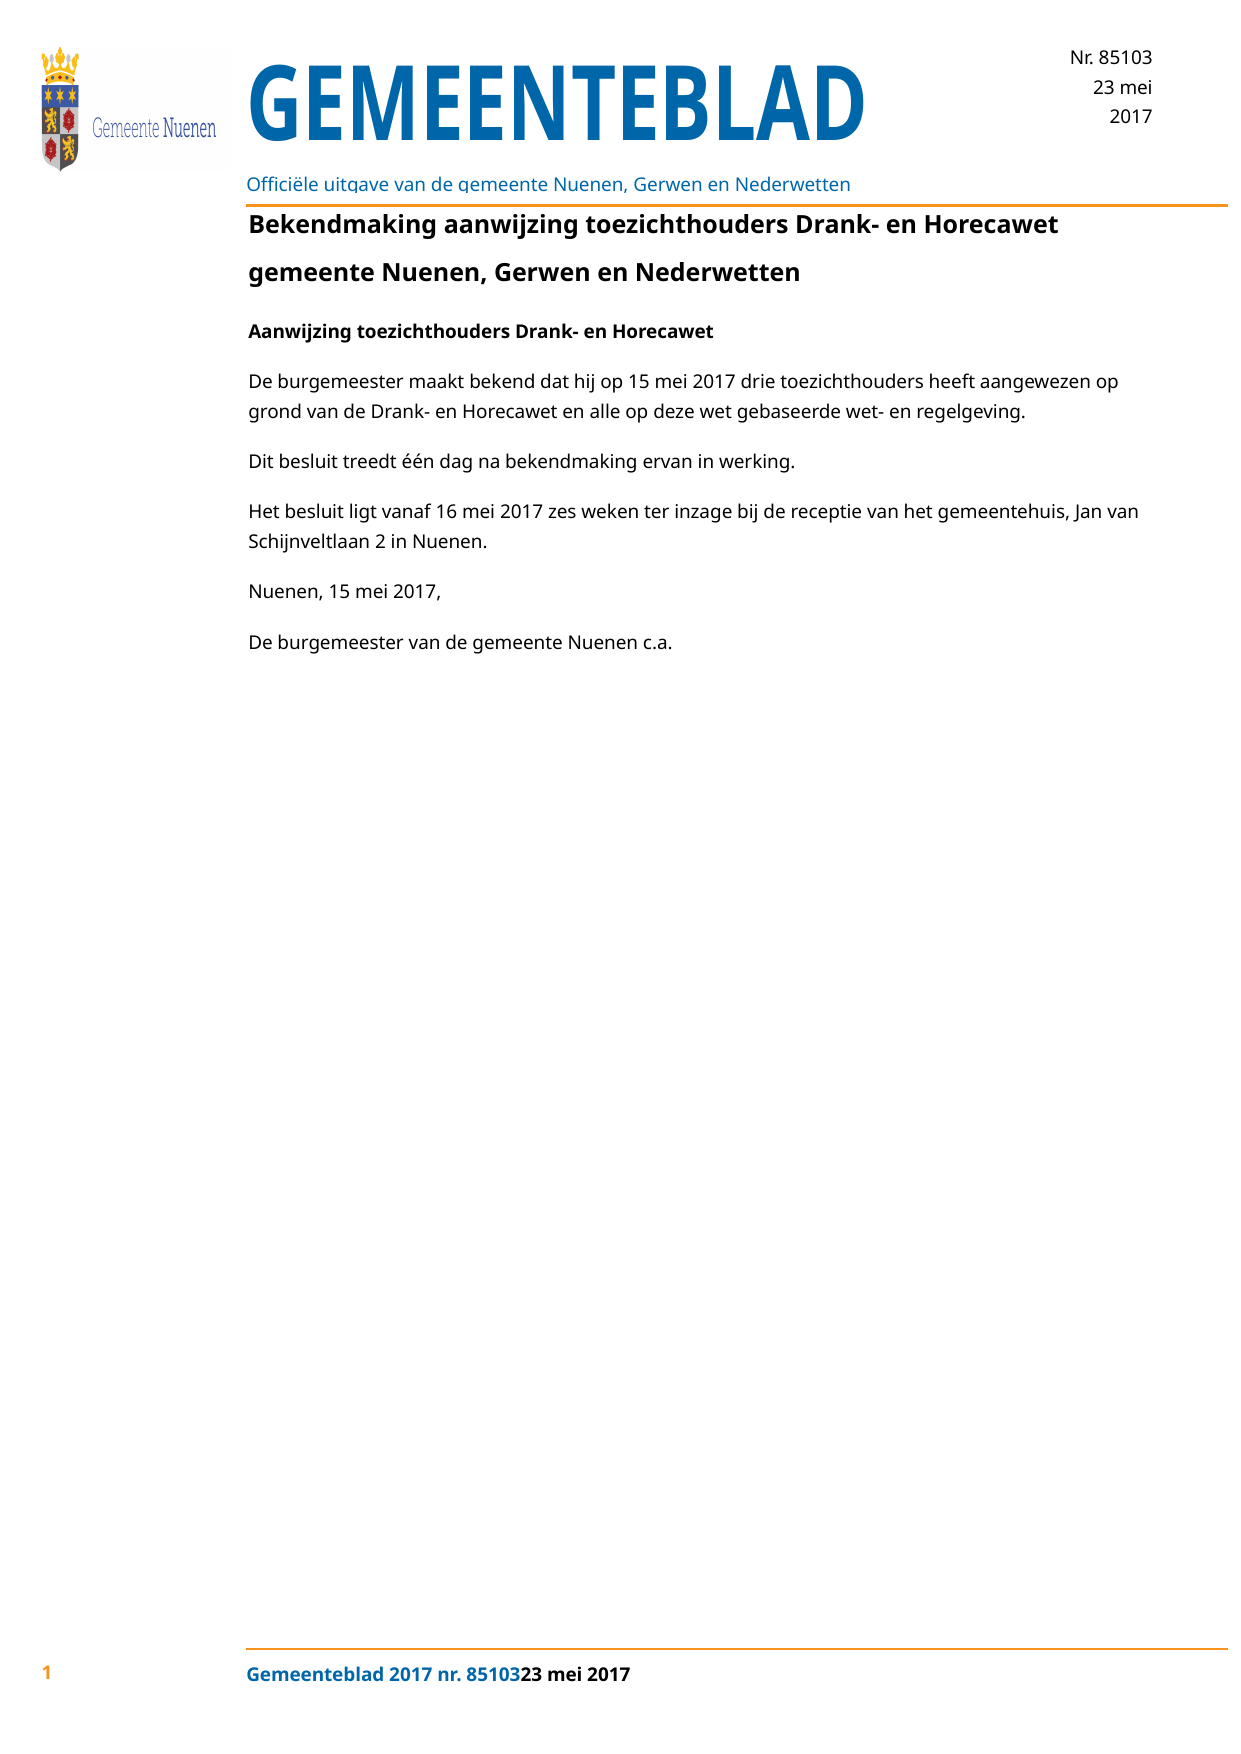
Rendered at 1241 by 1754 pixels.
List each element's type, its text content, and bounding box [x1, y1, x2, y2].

text De burgemeester maakt bekend dat hij op 15 mei 2017 drie toezichthouders heeft aangewezen op grond van de Drank- en Horecawet en alle op deze wet gebaseerde wet- en regelgeving. [248, 368, 1152, 424]
text De burgemeester van de gemeente Nuenen c.a. [248, 629, 1152, 655]
text Het besluit ligt vanaf 16 mei 2017 zes weken ter inzage bij de receptie van het gemeentehuis, Jan van Schijnveltlaan 2 in Nuenen. [248, 499, 1152, 554]
text Dit besluit treedt één dag na bekendmaking ervan in werking. [248, 448, 1152, 474]
picture [41, 47, 231, 172]
text Aanwijzing toezichthouders Drank- en Horecawet [248, 318, 1152, 344]
text Nuenen, 15 mei 2017, [248, 579, 1152, 604]
text Bekendmaking aanwijzing toezichthouders Drank- en Horecawet gemeente Nuenen, Gerwen en Nederwetten [248, 207, 1152, 288]
